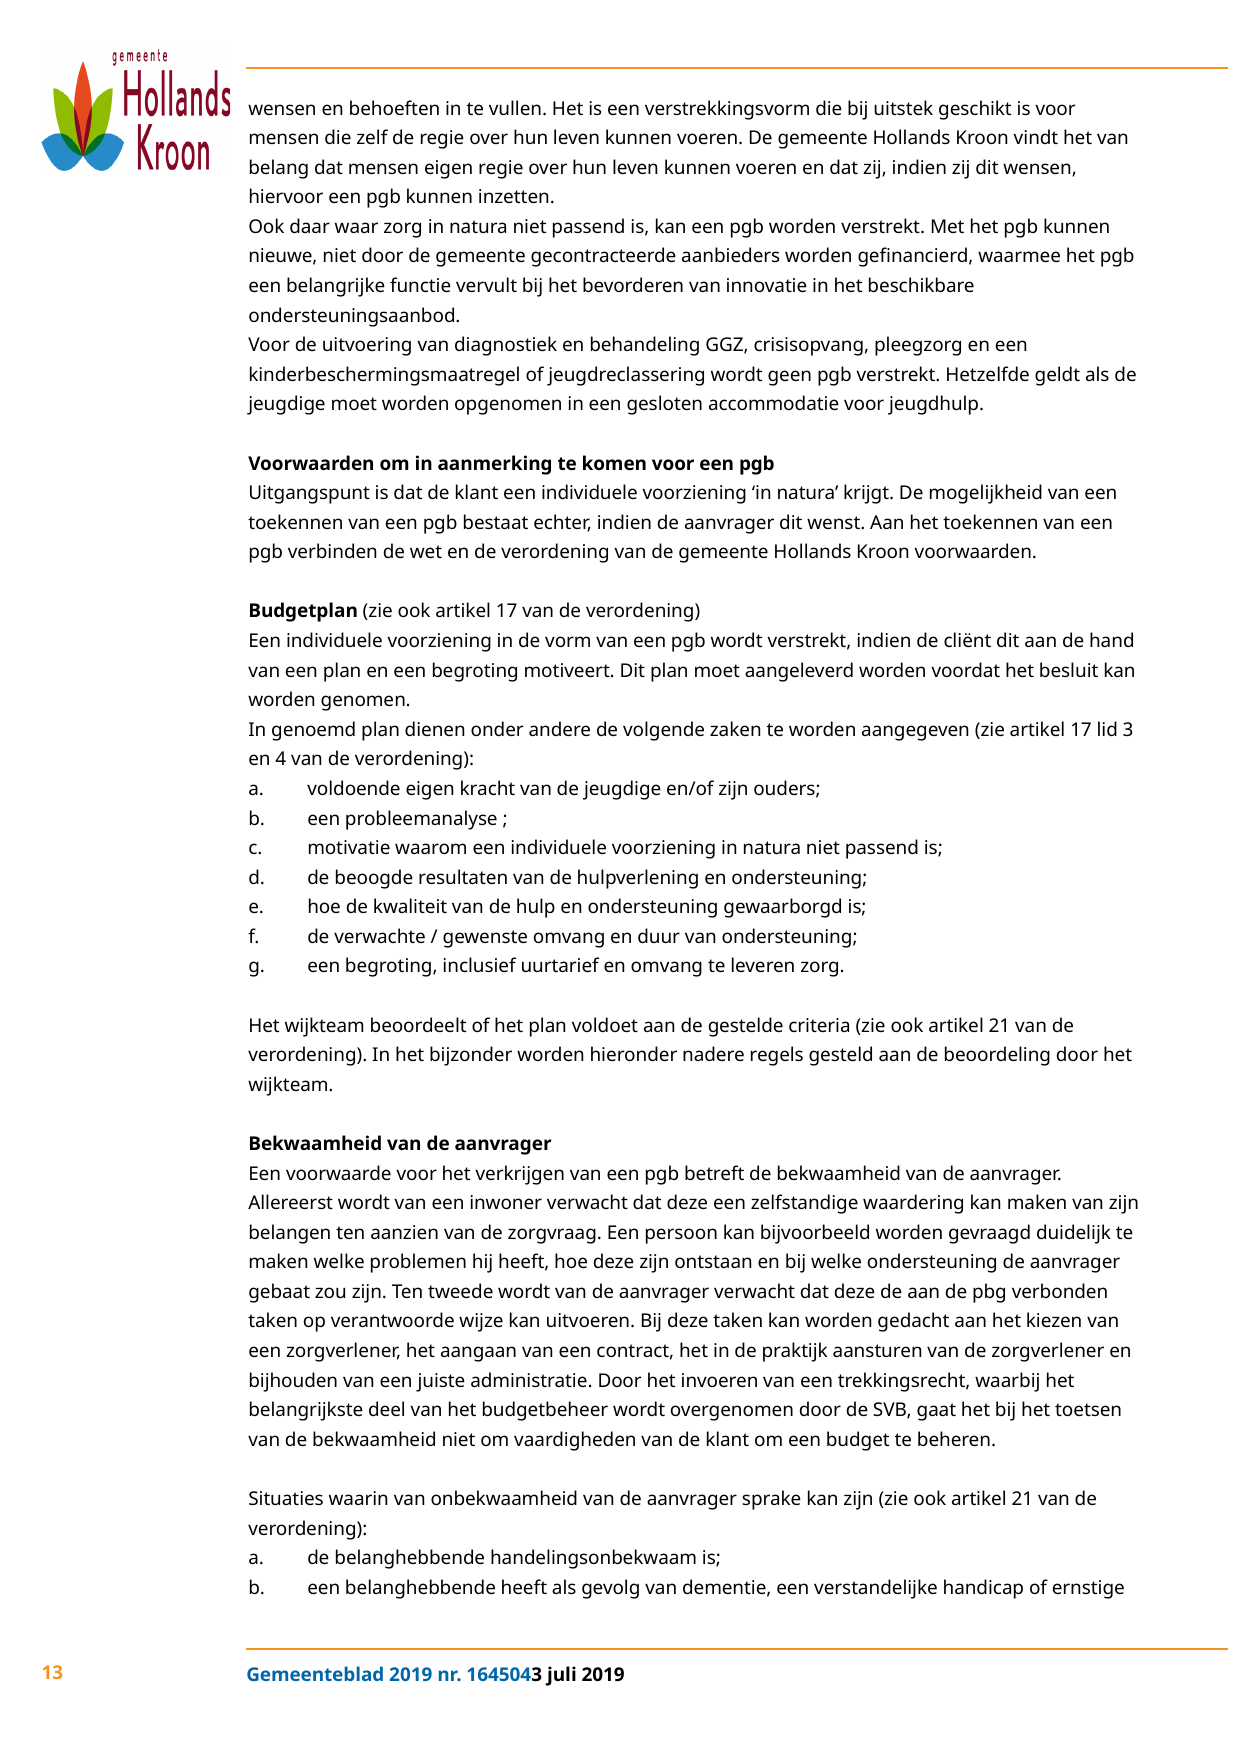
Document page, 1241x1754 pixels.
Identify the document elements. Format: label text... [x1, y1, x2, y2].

text Ook daar waar zorg in natura niet passend is, kan een pgb worden verstrekt. Met het pgb kunnen nieuwe, niet door de gemeente gecontracteerde aanbieders worden gefinancierd, waarmee het pgb een belangrijke functie vervult bij het bevorderen van innovatie in het beschikbare ondersteuningsaanbod. [248, 213, 1152, 328]
text Voor de uitvoering van diagnostiek en behandeling GGZ, crisisopvang, pleegzorg en een kinderbeschermingsmaatregel of jeugdreclassering wordt geen pgb verstrekt. Hetzelfde geldt als de jeugdige moet worden opgenomen in een gesloten accommodatie voor jeugdhulp. [248, 331, 1152, 416]
list een begroting, inclusief uurtarief en omvang te leveren zorg. [248, 953, 1152, 978]
text Situaties waarin van onbekwaamheid van de aanvrager sprake kan zijn (zie ook artikel 21 van de verordening): [248, 1485, 1152, 1541]
text Bekwaamheid van de aanvrager [248, 1130, 1152, 1156]
list hoe de kwaliteit van de hulp en ondersteuning gewaarborgd is; [248, 893, 1152, 919]
text Budgetplan (zie ook artikel 17 van de verordening) [248, 598, 1152, 623]
picture [41, 47, 231, 172]
list de verwachte / gewenste omvang en duur van ondersteuning; [248, 923, 1152, 949]
text Een voorwaarde voor het verkrijgen van een pgb betreft de bekwaamheid van de aanvrager. Allereerst wordt van een inwoner verwacht dat deze een zelfstandige waardering kan maken van zijn belangen ten aanzien van de zorgvraag. Een persoon kan bijvoorbeeld worden gevraagd duidelijk te maken welke problemen hij heeft, hoe deze zijn ontstaan en bij welke ondersteuning de aanvrager gebaat zou zijn. Ten tweede wordt van de aanvrager verwacht dat deze de aan de pbg verbonden taken op verantwoorde wijze kan uitvoeren. Bij deze taken kan worden gedacht aan het kiezen van een zorgverlener, het aangaan van een contract, het in de praktijk aansturen van de zorgverlener en bijhouden van een juiste administratie. Door het invoeren van een trekkingsrecht, waarbij het belangrijkste deel van het budgetbeheer wordt overgenomen door de SVB, gaat het bij het toetsen van de bekwaamheid niet om vaardigheden van de klant om een budget te beheren. [248, 1160, 1152, 1452]
text Een individuele voorziening in de vorm van een pgb wordt verstrekt, indien de cliënt dit aan de hand van een plan en een begroting motiveert. Dit plan moet aangeleverd worden voordat het besluit kan worden genomen. [248, 627, 1152, 712]
text In genoemd plan dienen onder andere de volgende zaken te worden aangegeven (zie artikel 17 lid 3 en 4 van de verordening): [248, 716, 1152, 771]
text Het wijkteam beoordeelt of het plan voldoet aan de gestelde criteria (zie ook artikel 21 van de verordening). In het bijzonder worden hieronder nadere regels gesteld aan de beoordeling door het wijkteam. [248, 1012, 1152, 1097]
list de belanghebbende handelingsonbekwaam is; [248, 1544, 1152, 1570]
text Voorwaarden om in aanmerking te komen voor een pgb [248, 450, 1152, 476]
list de beoogde resultaten van de hulpverlening en ondersteuning; [248, 864, 1152, 890]
text wensen en behoeften in te vullen. Het is een verstrekkingsvorm die bij uitstek geschikt is voor mensen die zelf de regie over hun leven kunnen voeren. De gemeente Hollands Kroon vindt het van belang dat mensen eigen regie over hun leven kunnen voeren en dat zij, indien zij dit wensen, hiervoor een pgb kunnen inzetten. [248, 95, 1152, 209]
list voldoende eigen kracht van de jeugdige en/of zijn ouders; [248, 775, 1152, 801]
list een probleemanalyse ; [248, 805, 1152, 831]
text Uitgangspunt is dat de klant een individuele voorziening ‘in natura’ krijgt. De mogelijkheid van een toekennen van een pgb bestaat echter, indien de aanvrager dit wenst. Aan het toekennen van een pgb verbinden de wet en de verordening van de gemeente Hollands Kroon voorwaarden. [248, 479, 1152, 564]
list een belanghebbende heeft als gevolg van dementie, een verstandelijke handicap of ernstige [248, 1574, 1152, 1600]
list motivatie waarom een individuele voorziening in natura niet passend is; [248, 834, 1152, 860]
